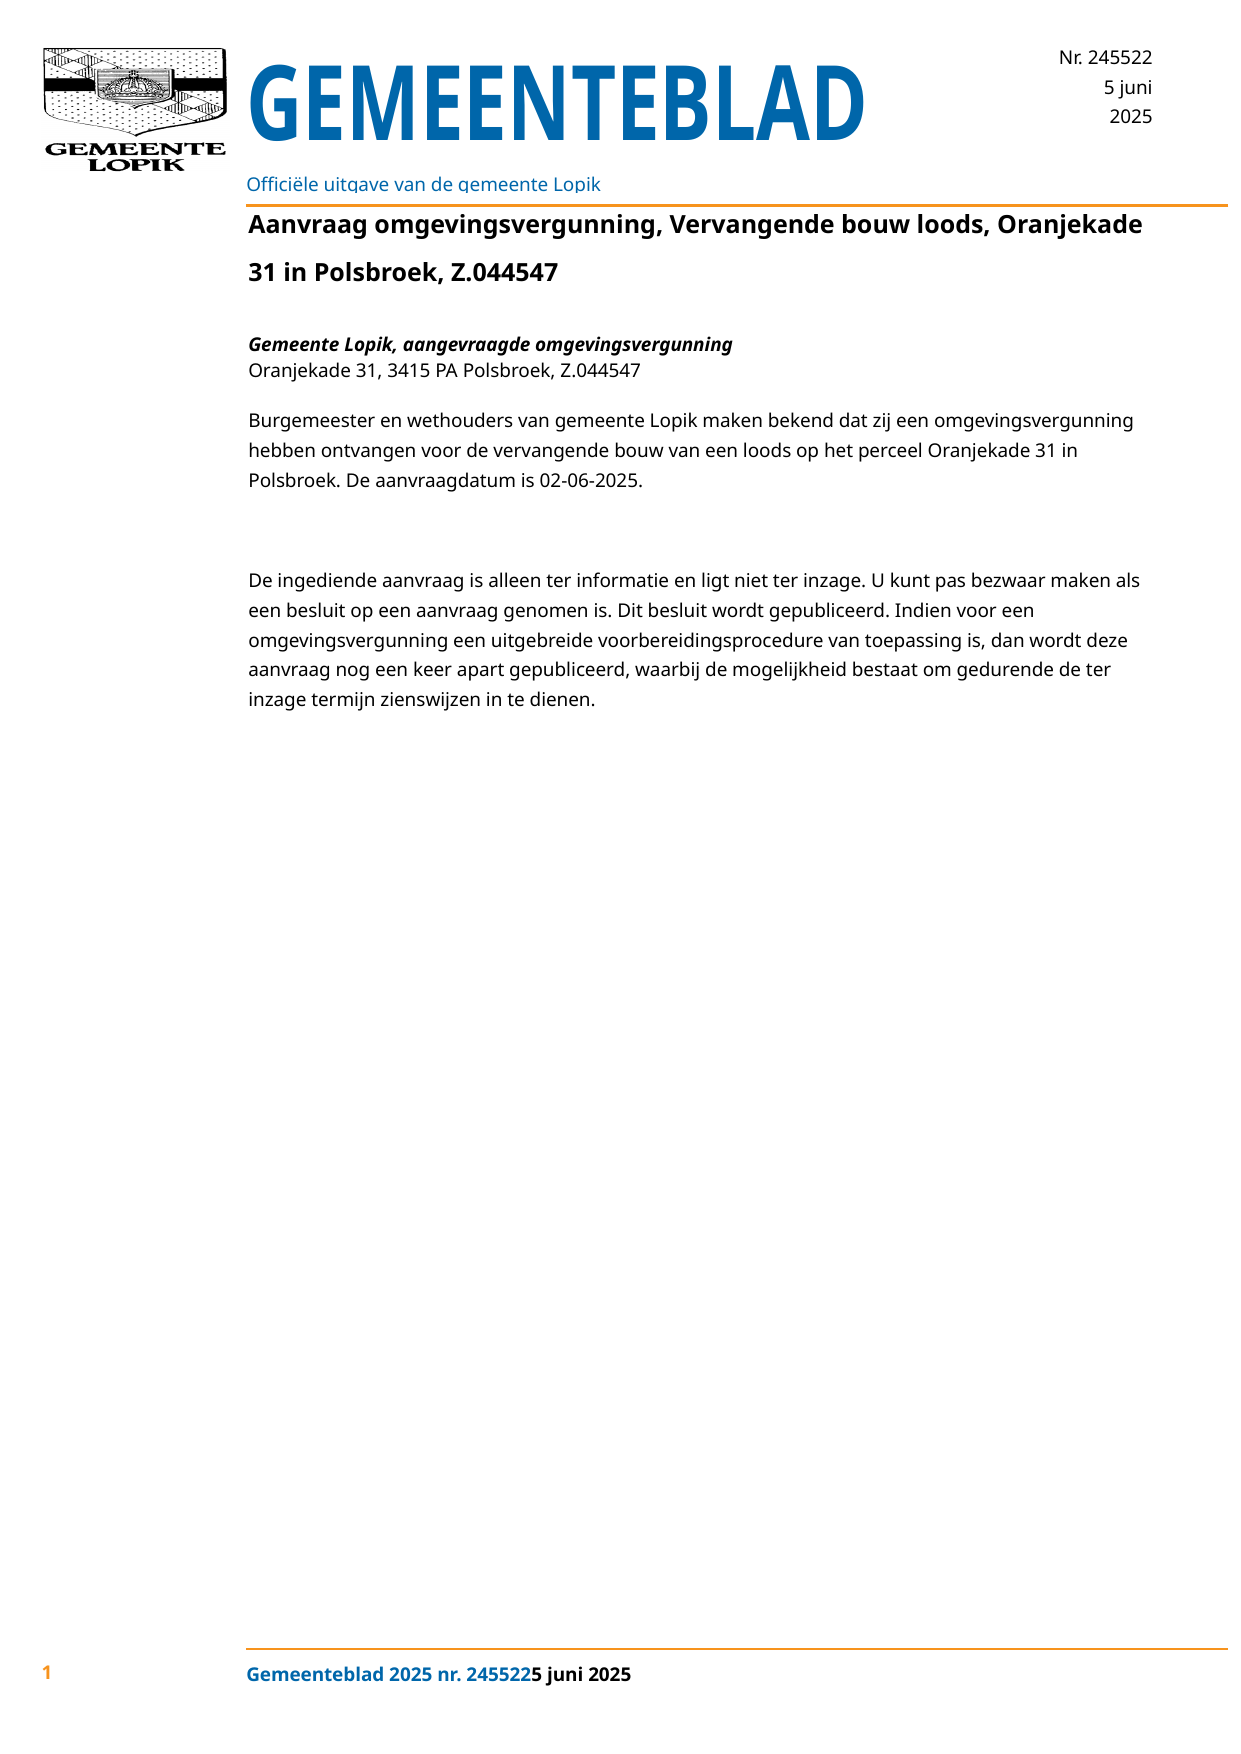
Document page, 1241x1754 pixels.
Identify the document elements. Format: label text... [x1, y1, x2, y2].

text De ingediende aanvraag is alleen ter informatie en ligt niet ter inzage. U kunt pas bezwaar maken als een besluit op een aanvraag genomen is. Dit besluit wordt gepubliceerd. Indien voor een omgevingsvergunning een uitgebreide voorbereidingsprocedure van toepassing is, dan wordt deze aanvraag nog een keer apart gepubliceerd, waarbij de mogelijkheid bestaat om gedurende de ter inzage termijn zienswijzen in te dienen. [248, 568, 1152, 712]
text Burgemeester en wethouders van gemeente Lopik maken bekend dat zij een omgevingsvergunning hebben ontvangen voor de vervangende bouw van een loods op het perceel Oranjekade 31 in Polsbroek. De aanvraagdatum is 02-06-2025. [248, 408, 1152, 492]
picture [41, 47, 231, 172]
text Oranjekade 31, 3415 PA Polsbroek, Z.044547 [248, 357, 1152, 383]
text Aanvraag omgevingsvergunning, Vervangende bouw loods, Oranjekade 31 in Polsbroek, Z.044547 [248, 207, 1152, 288]
text Gemeente Lopik, aangevraagde omgevingsvergunning [248, 331, 1152, 357]
